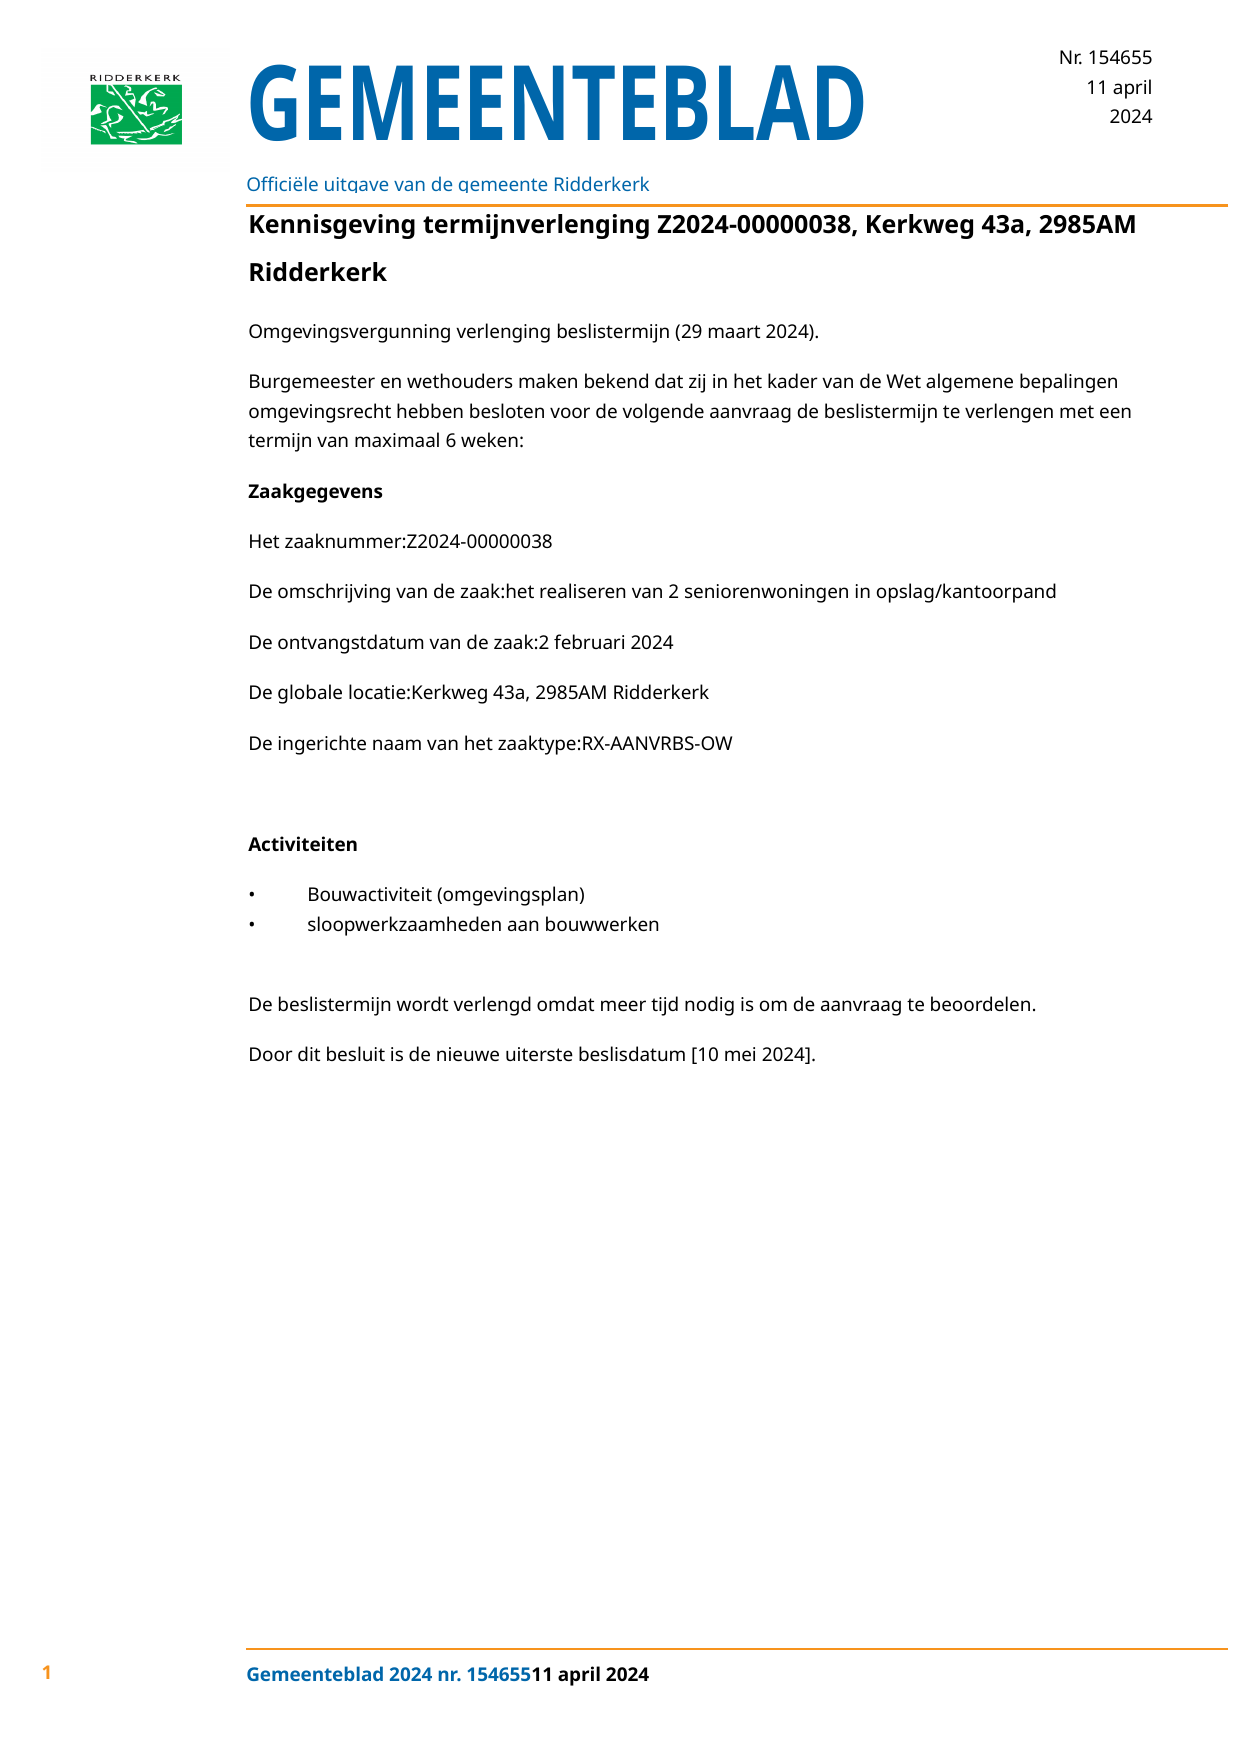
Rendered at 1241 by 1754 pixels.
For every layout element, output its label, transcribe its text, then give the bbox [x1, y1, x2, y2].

list Bouwactiviteit (omgevingsplan) [248, 881, 1152, 907]
text Kennisgeving termijnverlenging Z2024-00000038, Kerkweg 43a, 2985AM Ridderkerk [248, 207, 1152, 288]
text De beslistermijn wordt verlengd omdat meer tijd nodig is om de aanvraag te beoordelen. [248, 991, 1152, 1017]
picture [41, 47, 231, 172]
text De ontvangstdatum van de zaak:2 februari 2024 [248, 629, 1152, 655]
list sloopwerkzaamheden aan bouwwerken [248, 911, 1152, 937]
text De omschrijving van de zaak:het realiseren van 2 seniorenwoningen in opslag/kantoorpand [248, 579, 1152, 604]
text Het zaaknummer:Z2024-00000038 [248, 528, 1152, 554]
text De globale locatie:Kerkweg 43a, 2985AM Ridderkerk [248, 679, 1152, 705]
text Omgevingsvergunning verlenging beslistermijn (29 maart 2024). [248, 318, 1152, 344]
text Door dit besluit is de nieuwe uiterste beslisdatum [10 mei 2024]. [248, 1041, 1152, 1067]
text De ingerichte naam van het zaaktype:RX-AANVRBS-OW [248, 730, 1152, 756]
text Zaakgegevens [248, 478, 1152, 504]
text Burgemeester en wethouders maken bekend dat zij in het kader van de Wet algemene bepalingen omgevingsrecht hebben besloten voor de volgende aanvraag de beslistermijn te verlengen met een termijn van maximaal 6 weken: [248, 368, 1152, 453]
text Activiteiten [248, 831, 1152, 857]
